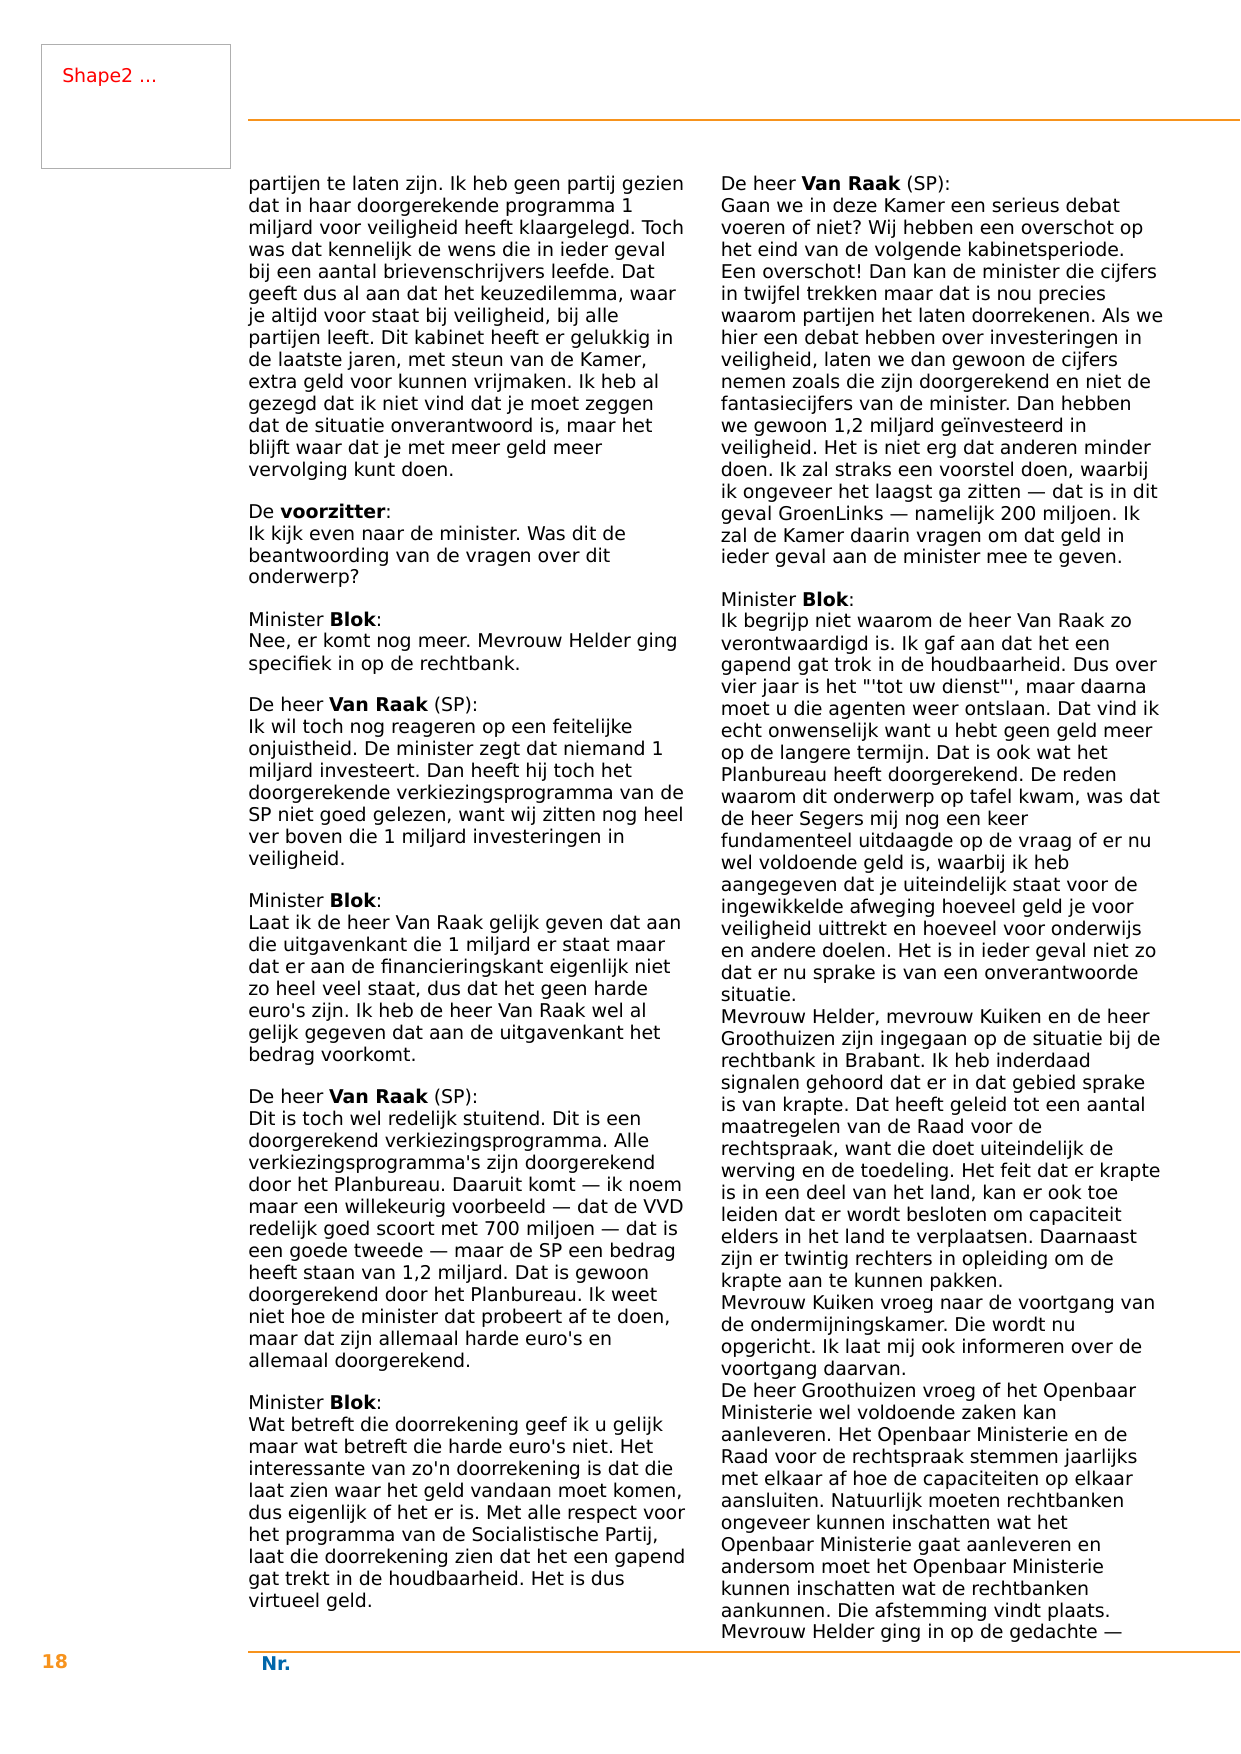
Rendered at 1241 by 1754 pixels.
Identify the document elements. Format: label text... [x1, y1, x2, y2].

text Mevrouw Helder ging in op de gedachte — [721, 1621, 1163, 1643]
text partijen te laten zijn. Ik heb geen partij gezien dat in haar doorgerekende programma 1 miljard voor veiligheid heeft klaargelegd. Toch was dat kennelijk de wens die in ieder geval bij een aantal brievenschrijvers leefde. Dat geeft dus al aan dat het keuzedilemma, waar je altijd voor staat bij veiligheid, bij alle partijen leeft. Dit kabinet heeft er gelukkig in de laatste jaren, met steun van de Kamer, extra geld voor kunnen vrijmaken. Ik heb al gezegd dat ik niet vind dat je moet zeggen dat de situatie onverantwoord is, maar het blijft waar dat je met meer geld meer vervolging kunt doen. [248, 173, 691, 481]
text Ik kijk even naar de minister. Was dit de beantwoording van de vragen over dit onderwerp? [248, 522, 691, 588]
text Minister Blok: [248, 890, 691, 912]
text Mevrouw Helder, mevrouw Kuiken en de heer Groothuizen zijn ingegaan op de situatie bij de rechtbank in Brabant. Ik heb inderdaad signalen gehoord dat er in dat gebied sprake is van krapte. Dat heeft geleid tot een aantal maatregelen van de Raad voor de rechtspraak, want die doet uiteindelijk de werving en de toedeling. Het feit dat er krapte is in een deel van het land, kan er ook toe leiden dat er wordt besloten om capaciteit elders in het land te verplaatsen. Daarnaast zijn er twintig rechters in opleiding om de krapte aan te kunnen pakken. [721, 1006, 1163, 1292]
text Ik begrijp niet waarom de heer Van Raak zo verontwaardigd is. Ik gaf aan dat het een gapend gat trok in de houdbaarheid. Dus over vier jaar is het "'tot uw dienst"', maar daarna moet u die agenten weer ontslaan. Dat vind ik echt onwenselijk want u hebt geen geld meer op de langere termijn. Dat is ook wat het Planbureau heeft doorgerekend. De reden waarom dit onderwerp op tafel kwam, was dat de heer Segers mij nog een keer fundamenteel uitdaagde op de vraag of er nu wel voldoende geld is, waarbij ik heb aangegeven dat je uiteindelijk staat voor de ingewikkelde afweging hoeveel geld je voor veiligheid uittrekt en hoeveel voor onderwijs en andere doelen. Het is in ieder geval niet zo dat er nu sprake is van een onverantwoorde situatie. [721, 610, 1163, 1006]
text Minister Blok: [248, 608, 691, 630]
text Minister Blok: [721, 588, 1163, 610]
text De voorzitter: [248, 501, 691, 522]
text Gaan we in deze Kamer een serieus debat voeren of niet? Wij hebben een overschot op het eind van de volgende kabinetsperiode. Een overschot! Dan kan de minister die cijfers in twijfel trekken maar dat is nou precies waarom partijen het laten doorrekenen. Als we hier een debat hebben over investeringen in veiligheid, laten we dan gewoon de cijfers nemen zoals die zijn doorgerekend en niet de fantasiecijfers van de minister. Dan hebben we gewoon 1,2 miljard geïnvesteerd in veiligheid. Het is niet erg dat anderen minder doen. Ik zal straks een voorstel doen, waarbij ik ongeveer het laagst ga zitten — dat is in dit geval GroenLinks — namelijk 200 miljoen. Ik zal de Kamer daarin vragen om dat geld in ieder geval aan de minister mee te geven. [721, 195, 1163, 568]
text De heer Van Raak (SP): [248, 1086, 691, 1108]
text Mevrouw Kuiken vroeg naar de voortgang van de ondermijningskamer. Die wordt nu opgericht. Ik laat mij ook informeren over de voortgang daarvan. [721, 1292, 1163, 1380]
text Dit is toch wel redelijk stuitend. Dit is een doorgerekend verkiezingsprogramma. Alle verkiezingsprogramma's zijn doorgerekend door het Planbureau. Daaruit komt — ik noem maar een willekeurig voorbeeld — dat de VVD redelijk goed scoort met 700 miljoen — dat is een goede tweede — maar de SP een bedrag heeft staan van 1,2 miljard. Dat is gewoon doorgerekend door het Planbureau. Ik weet niet hoe de minister dat probeert af te doen, maar dat zijn allemaal harde euro's en allemaal doorgerekend. [248, 1108, 691, 1372]
text De heer Van Raak (SP): [248, 694, 691, 716]
text Minister Blok: [248, 1392, 691, 1414]
text De heer Van Raak (SP): [721, 173, 1163, 195]
text Wat betreft die doorrekening geef ik u gelijk maar wat betreft die harde euro's niet. Het interessante van zo'n doorrekening is dat die laat zien waar het geld vandaan moet komen, dus eigenlijk of het er is. Met alle respect voor het programma van de Socialistische Partij, laat die doorrekening zien dat het een gapend gat trekt in de houdbaarheid. Het is dus virtueel geld. [248, 1414, 691, 1612]
text De heer Groothuizen vroeg of het Openbaar Ministerie wel voldoende zaken kan aanleveren. Het Openbaar Ministerie en de Raad voor de rechtspraak stemmen jaarlijks met elkaar af hoe de capaciteiten op elkaar aansluiten. Natuurlijk moeten rechtbanken ongeveer kunnen inschatten wat het Openbaar Ministerie gaat aanleveren en andersom moet het Openbaar Ministerie kunnen inschatten wat de rechtbanken aankunnen. Die afstemming vindt plaats. [721, 1380, 1163, 1621]
text Nee, er komt nog meer. Mevrouw Helder ging specifiek in op de rechtbank. [248, 630, 691, 674]
text Ik wil toch nog reageren op een feitelijke onjuistheid. De minister zegt dat niemand 1 miljard investeert. Dan heeft hij toch het doorgerekende verkiezingsprogramma van de SP niet goed gelezen, want wij zitten nog heel ver boven die 1 miljard investeringen in veiligheid. [248, 716, 691, 870]
text Laat ik de heer Van Raak gelijk geven dat aan die uitgavenkant die 1 miljard er staat maar dat er aan de financieringskant eigenlijk niet zo heel veel staat, dus dat het geen harde euro's zijn. Ik heb de heer Van Raak wel al gelijk gegeven dat aan de uitgavenkant het bedrag voorkomt. [248, 912, 691, 1066]
